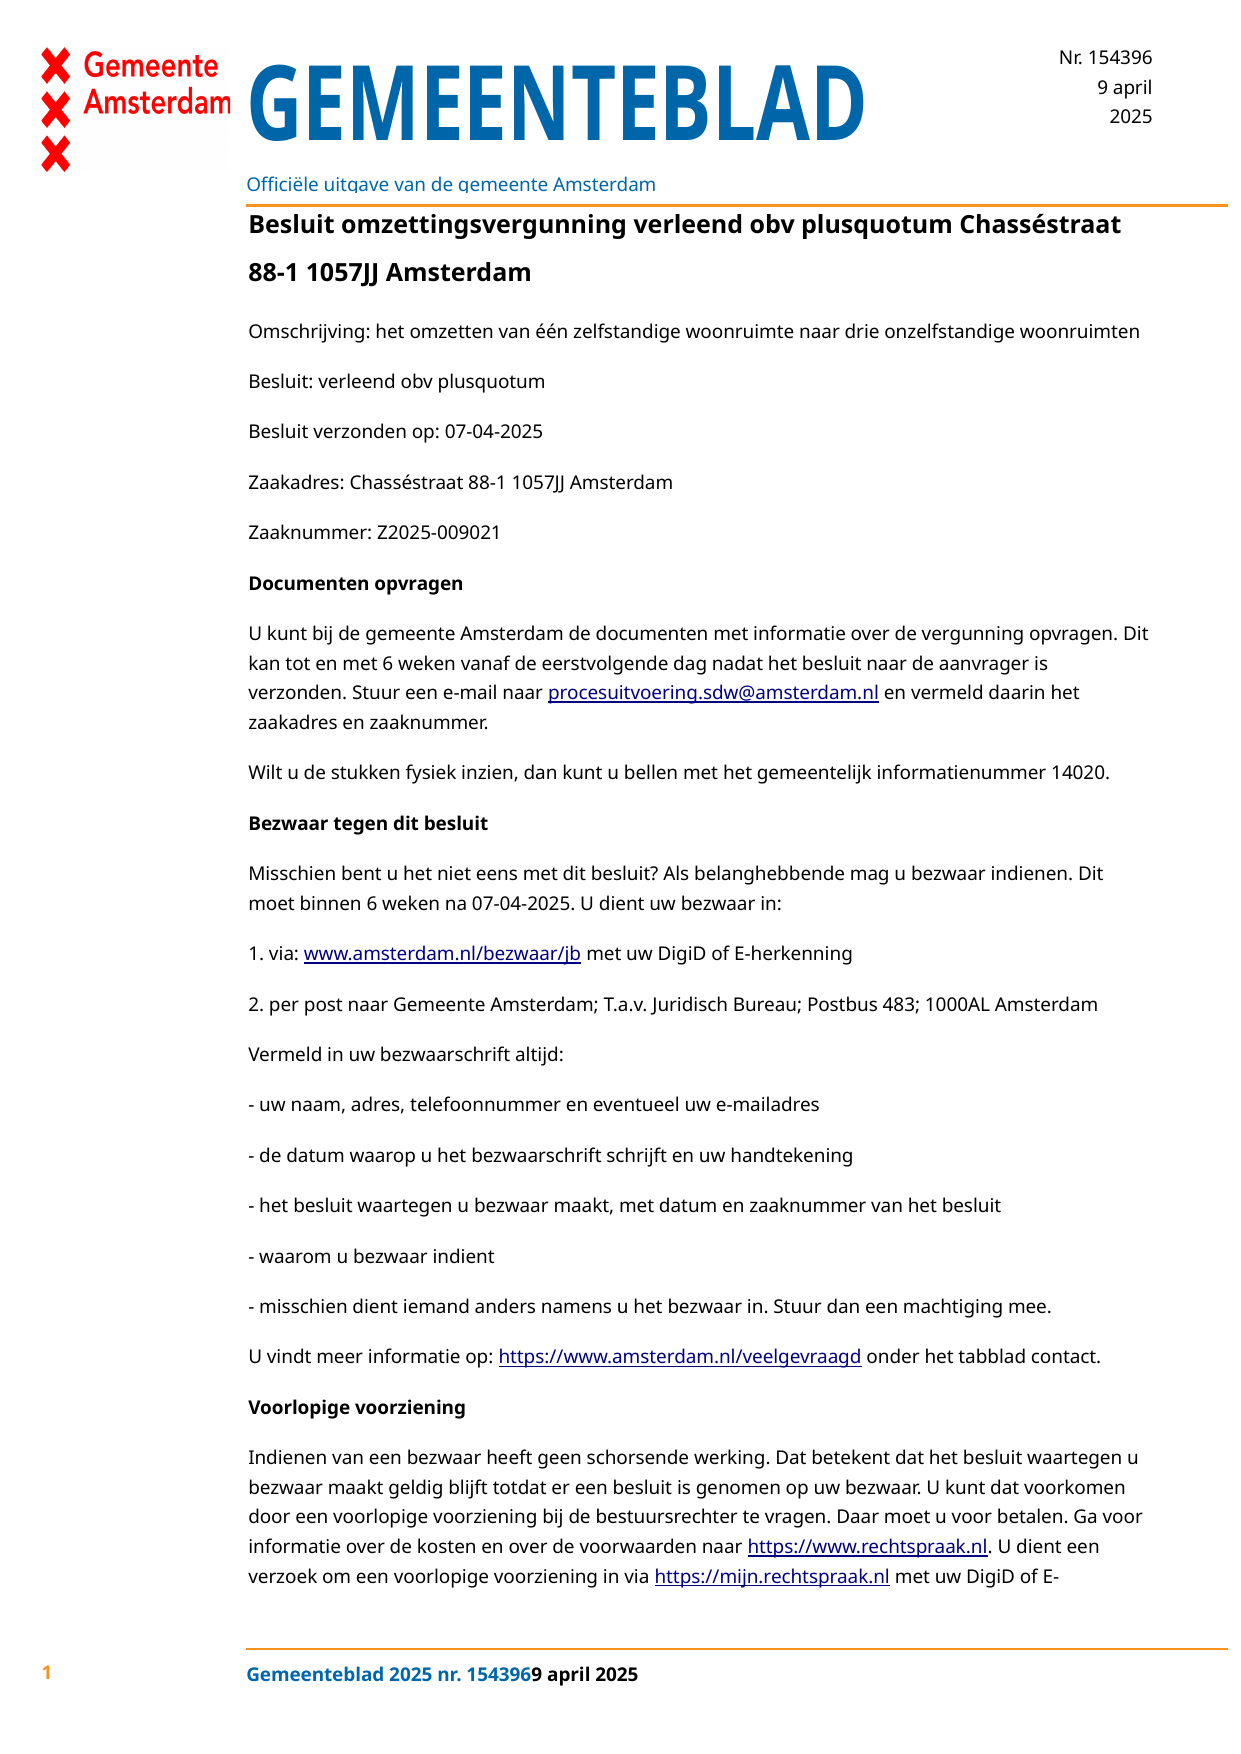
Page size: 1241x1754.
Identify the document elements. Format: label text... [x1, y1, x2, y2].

text - misschien dient iemand anders namens u het bezwaar in. Stuur dan een machtiging mee. [248, 1293, 1152, 1319]
text Besluit omzettingsvergunning verleend obv plusquotum Chasséstraat 88-1 1057JJ Amsterdam [248, 207, 1152, 288]
text Voorlopige voorziening [248, 1394, 1152, 1420]
text Omschrijving: het omzetten van één zelfstandige woonruimte naar drie onzelfstandige woonruimten [248, 318, 1152, 344]
text U kunt bij de gemeente Amsterdam de documenten met informatie over de vergunning opvragen. Dit kan tot en met 6 weken vanaf de eerstvolgende dag nadat het besluit naar de aanvrager is verzonden. Stuur een e-mail naar procesuitvoering.sdw@amsterdam.nl en vermeld daarin het zaakadres en zaaknummer. [248, 620, 1152, 735]
text Besluit: verleend obv plusquotum [248, 368, 1152, 394]
text Misschien bent u het niet eens met dit besluit? Als belanghebbende mag u bezwaar indienen. Dit moet binnen 6 weken na 07-04-2025. U dient uw bezwaar in: [248, 860, 1152, 916]
picture [41, 47, 231, 172]
text - het besluit waartegen u bezwaar maakt, met datum en zaaknummer van het besluit [248, 1192, 1152, 1218]
text Zaaknummer: Z2025-009021 [248, 519, 1152, 545]
text Documenten opvragen [248, 570, 1152, 596]
text - waarom u bezwaar indient [248, 1243, 1152, 1269]
text 1. via: www.amsterdam.nl/bezwaar/jb met uw DigiD of E-herkenning [248, 940, 1152, 966]
text Bezwaar tegen dit besluit [248, 810, 1152, 836]
text Besluit verzonden op: 07-04-2025 [248, 419, 1152, 444]
text 2. per post naar Gemeente Amsterdam; T.a.v. Juridisch Bureau; Postbus 483; 1000AL Amsterdam [248, 991, 1152, 1017]
text - uw naam, adres, telefoonnummer en eventueel uw e-mailadres [248, 1092, 1152, 1117]
text Wilt u de stukken fysiek inzien, dan kunt u bellen met het gemeentelijk informatienummer 14020. [248, 759, 1152, 785]
text Zaakadres: Chasséstraat 88-1 1057JJ Amsterdam [248, 469, 1152, 495]
text Vermeld in uw bezwaarschrift altijd: [248, 1041, 1152, 1067]
text - de datum waarop u het bezwaarschrift schrijft en uw handtekening [248, 1142, 1152, 1168]
text U vindt meer informatie op: https://www.amsterdam.nl/veelgevraagd onder het tabblad contact. [248, 1344, 1152, 1369]
text Indienen van een bezwaar heeft geen schorsende werking. Dat betekent dat het besluit waartegen u bezwaar maakt geldig blijft totdat er een besluit is genomen op uw bezwaar. U kunt dat voorkomen door een voorlopige voorziening bij de bestuursrechter te vragen. Daar moet u voor betalen. Ga voor informatie over de kosten en over de voorwaarden naar https://www.rechtspraak.nl. U dient een verzoek om een voorlopige voorziening in via https://mijn.rechtspraak.nl met uw DigiD of E- [248, 1444, 1152, 1589]
